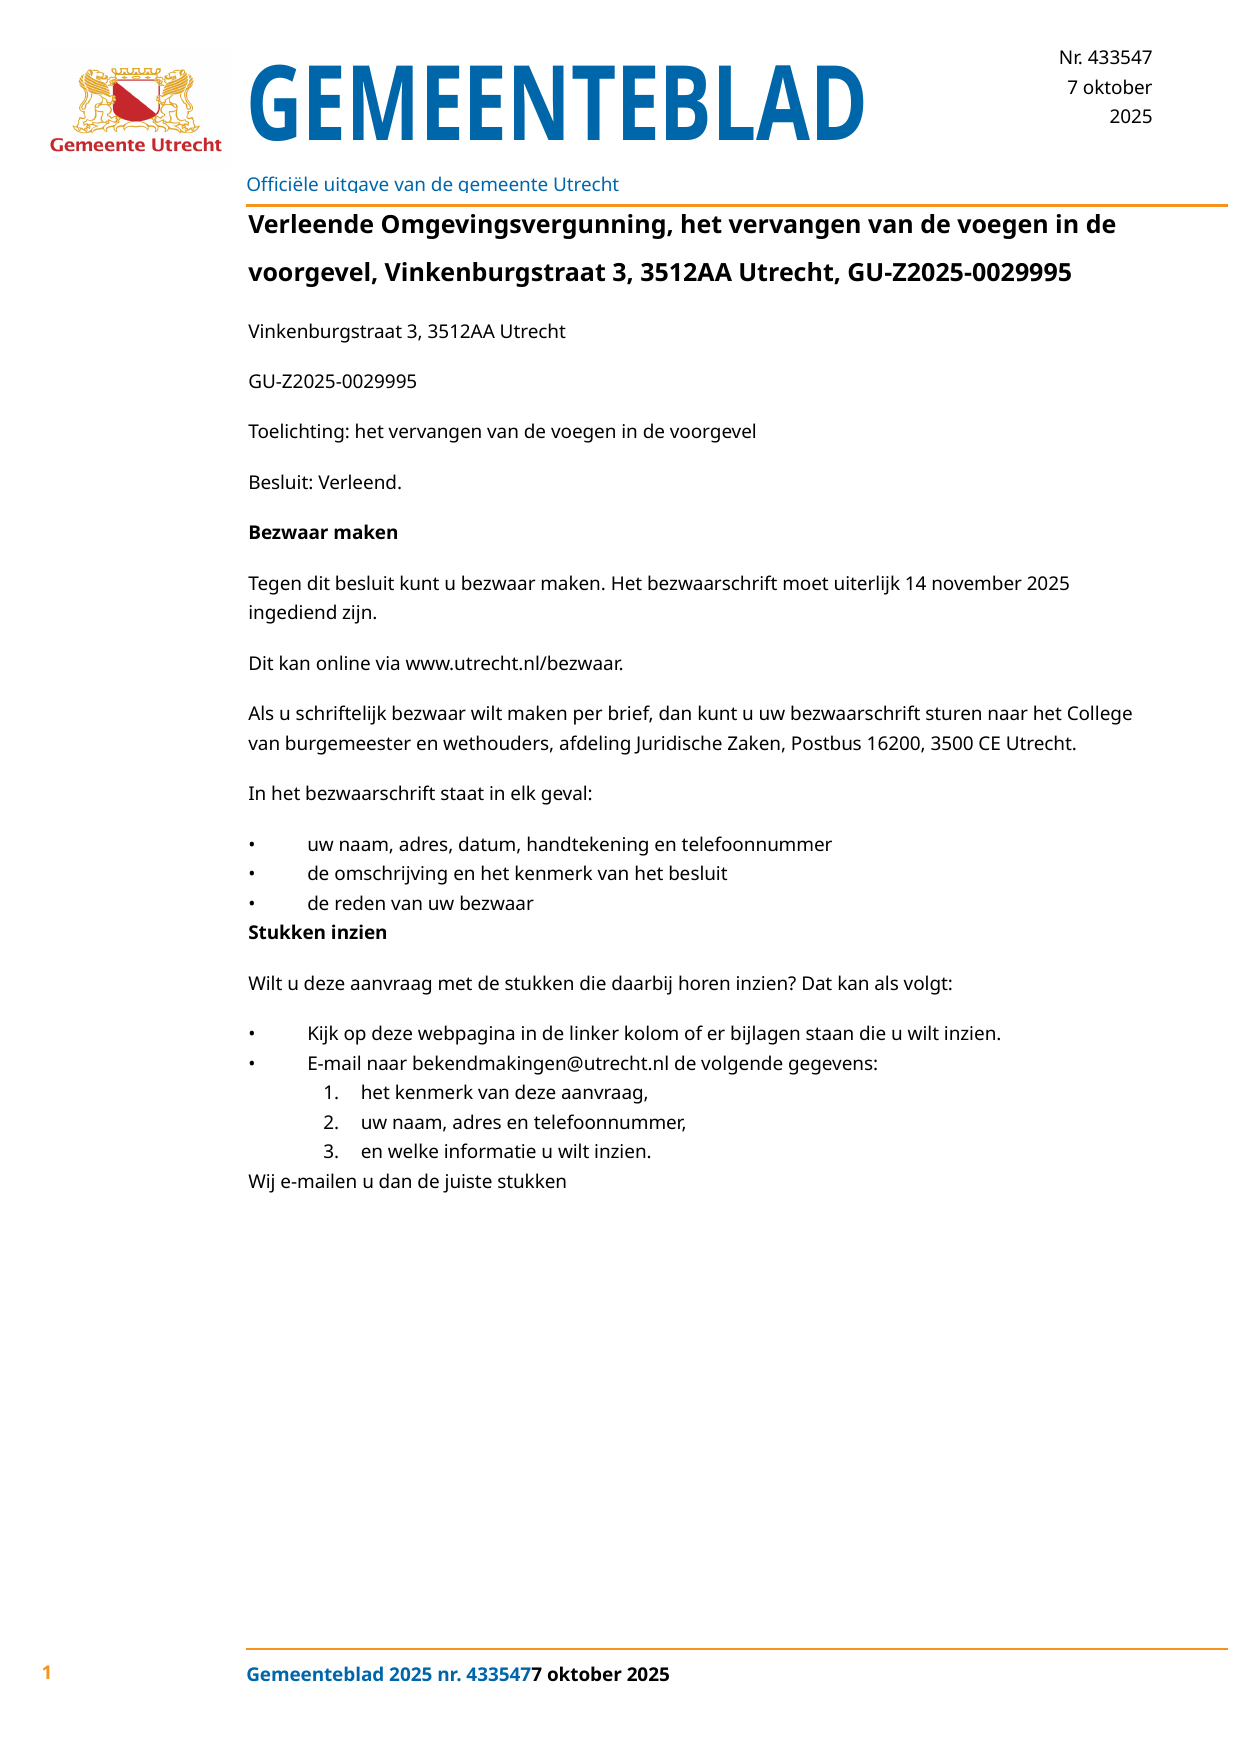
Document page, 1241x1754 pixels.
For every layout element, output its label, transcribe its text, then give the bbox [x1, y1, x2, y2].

text GU-Z2025-0029995 [248, 368, 1152, 394]
text Wilt u deze aanvraag met de stukken die daarbij horen inzien? Dat kan als volgt: [248, 970, 1152, 996]
text Wij e-mailen u dan de juiste stukken [248, 1168, 1152, 1194]
text Tegen dit besluit kunt u bezwaar maken. Het bezwaarschrift moet uiterlijk 14 november 2025 ingediend zijn. [248, 570, 1152, 625]
text Dit kan online via www.utrecht.nl/bezwaar. [248, 650, 1152, 676]
list het kenmerk van deze aanvraag, [323, 1079, 1152, 1105]
list E-mail naar bekendmakingen@utrecht.nl de volgende gegevens: [248, 1050, 1152, 1076]
list uw naam, adres en telefoonnummer, [323, 1109, 1152, 1135]
text In het bezwaarschrift staat in elk geval: [248, 780, 1152, 806]
list de omschrijving en het kenmerk van het besluit [248, 860, 1152, 886]
list en welke informatie u wilt inzien. [323, 1139, 1152, 1164]
text Stukken inzien [248, 919, 1152, 945]
text Vinkenburgstraat 3, 3512AA Utrecht [248, 318, 1152, 344]
text Verleende Omgevingsvergunning, het vervangen van de voegen in de voorgevel, Vinkenburgstraat 3, 3512AA Utrecht, GU-Z2025-0029995 [248, 207, 1152, 288]
list uw naam, adres, datum, handtekening en telefoonnummer [248, 831, 1152, 857]
text Besluit: Verleend. [248, 469, 1152, 495]
text Toelichting: het vervangen van de voegen in de voorgevel [248, 419, 1152, 444]
picture [41, 47, 231, 172]
text Bezwaar maken [248, 519, 1152, 545]
list de reden van uw bezwaar [248, 890, 1152, 916]
text Als u schriftelijk bezwaar wilt maken per brief, dan kunt u uw bezwaarschrift sturen naar het College van burgemeester en wethouders, afdeling Juridische Zaken, Postbus 16200, 3500 CE Utrecht. [248, 700, 1152, 756]
list Kijk op deze webpagina in de linker kolom of er bijlagen staan die u wilt inzien. [248, 1020, 1152, 1046]
